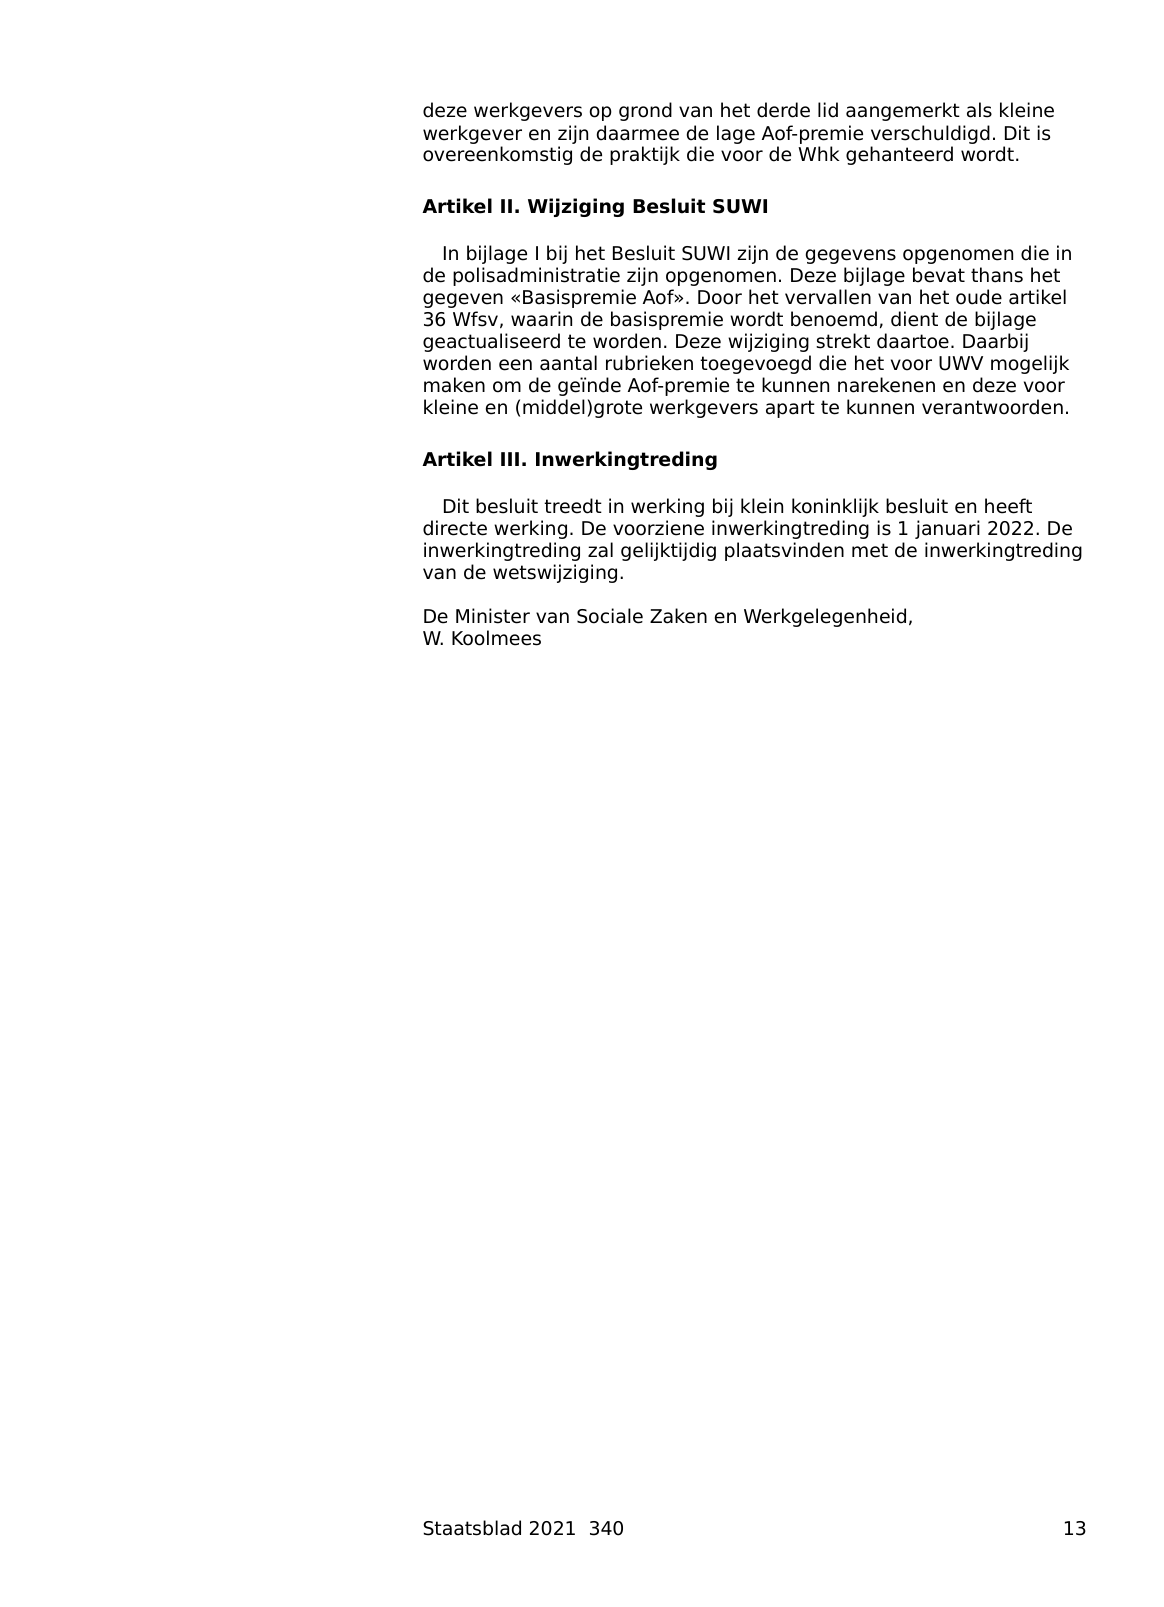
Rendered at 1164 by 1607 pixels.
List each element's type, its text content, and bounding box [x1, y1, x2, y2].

subtitle Artikel II. Wijziging Besluit SUWI [422, 196, 1087, 218]
text In bijlage I bij het Besluit SUWI zijn de gegevens opgenomen die in de polisadministratie zijn opgenomen. Deze bijlage bevat thans het gegeven «Basispremie Aof». Door het vervallen van het oude artikel 36 Wfsv, waarin de basispremie wordt benoemd, dient de bijlage geactualiseerd te worden. Deze wijziging strekt daartoe. Daarbij worden een aantal rubrieken toegevoegd die het voor UWV mogelijk maken om de geïnde Aof-premie te kunnen narekenen en deze voor kleine en (middel)grote werkgevers apart te kunnen verantwoorden. [422, 243, 1087, 419]
text De Minister van Sociale Zaken en Werkgelegenheid, W. Koolmees [422, 606, 1087, 650]
text Dit besluit treedt in werking bij klein koninklijk besluit en heeft directe werking. De voorziene inwerkingtreding is 1 januari 2022. De inwerkingtreding zal gelijktijdig plaatsvinden met de inwerkingtreding van de wetswijziging. [422, 496, 1087, 584]
subtitle Artikel III. Inwerkingtreding [422, 449, 1087, 471]
text deze werkgevers op grond van het derde lid aangemerkt als kleine werkgever en zijn daarmee de lage Aof-premie verschuldigd. Dit is overeenkomstig de praktijk die voor de Whk gehanteerd wordt. [422, 100, 1087, 166]
